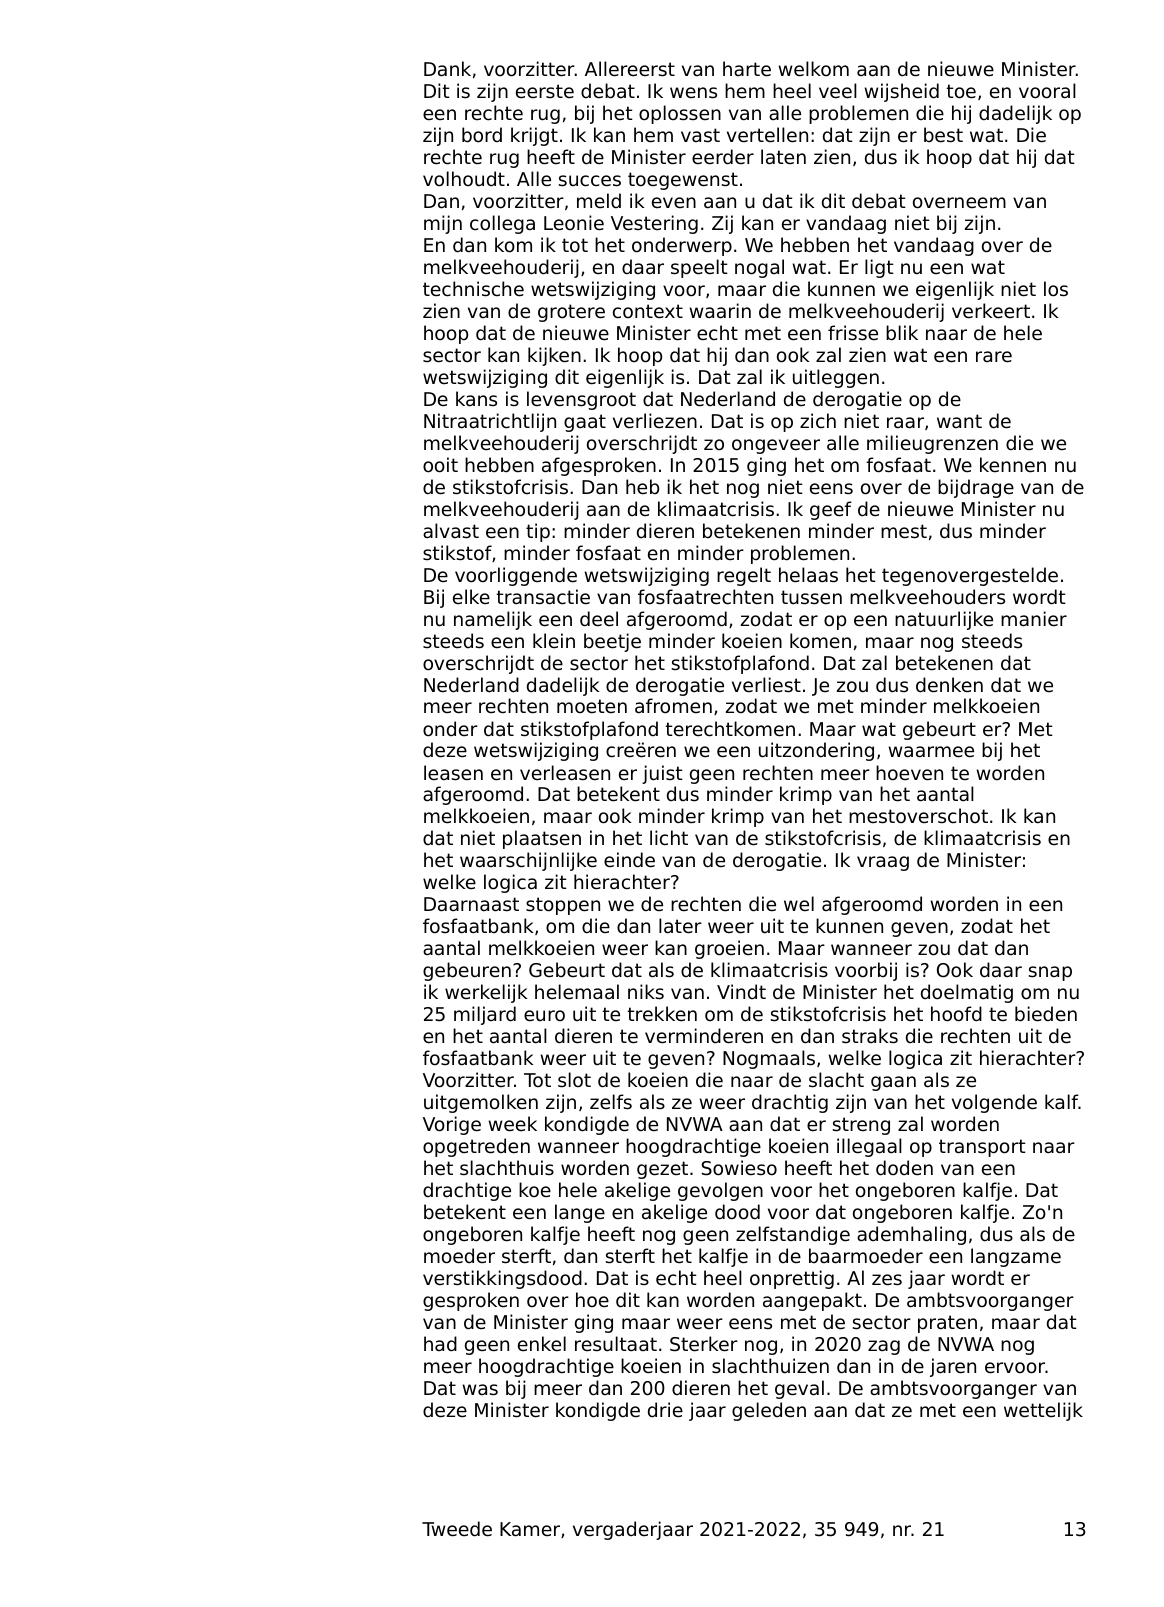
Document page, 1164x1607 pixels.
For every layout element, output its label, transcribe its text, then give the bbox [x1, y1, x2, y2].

text Voorzitter. Tot slot de koeien die naar de slacht gaan als ze uitgemolken zijn, zelfs als ze weer drachtig zijn van het volgende kalf. Vorige week kondigde de NVWA aan dat er streng zal worden opgetreden wanneer hoogdrachtige koeien illegaal op transport naar het slachthuis worden gezet. Sowieso heeft het doden van een drachtige koe hele akelige gevolgen voor het ongeboren kalfje. Dat betekent een lange en akelige dood voor dat ongeboren kalfje. Zo'n ongeboren kalfje heeft nog geen zelfstandige ademhaling, dus als de moeder sterft, dan sterft het kalfje in de baarmoeder een langzame verstikkingsdood. Dat is echt heel onprettig. Al zes jaar wordt er gesproken over hoe dit kan worden aangepakt. De ambtsvoorganger van de Minister ging maar weer eens met de sector praten, maar dat had geen enkel resultaat. Sterker nog, in 2020 zag de NVWA nog meer hoogdrachtige koeien in slachthuizen dan in de jaren ervoor. Dat was bij meer dan 200 dieren het geval. De ambtsvoorganger van deze Minister kondigde drie jaar geleden aan dat ze met een wettelijk [422, 1070, 1087, 1422]
text Daarnaast stoppen we de rechten die wel afgeroomd worden in een fosfaatbank, om die dan later weer uit te kunnen geven, zodat het aantal melkkoeien weer kan groeien. Maar wanneer zou dat dan gebeuren? Gebeurt dat als de klimaatcrisis voorbij is? Ook daar snap ik werkelijk helemaal niks van. Vindt de Minister het doelmatig om nu 25 miljard euro uit te trekken om de stikstofcrisis het hoofd te bieden en het aantal dieren te verminderen en dan straks die rechten uit de fosfaatbank weer uit te geven? Nogmaals, welke logica zit hierachter? [422, 894, 1087, 1070]
text De voorliggende wetswijziging regelt helaas het tegenovergestelde. Bij elke transactie van fosfaatrechten tussen melkveehouders wordt nu namelijk een deel afgeroomd, zodat er op een natuurlijke manier steeds een klein beetje minder koeien komen, maar nog steeds overschrijdt de sector het stikstofplafond. Dat zal betekenen dat Nederland dadelijk de derogatie verliest. Je zou dus denken dat we meer rechten moeten afromen, zodat we met minder melkkoeien onder dat stikstofplafond terechtkomen. Maar wat gebeurt er? Met deze wetswijziging creëren we een uitzondering, waarmee bij het leasen en verleasen er juist geen rechten meer hoeven te worden afgeroomd. Dat betekent dus minder krimp van het aantal melkkoeien, maar ook minder krimp van het mestoverschot. Ik kan dat niet plaatsen in het licht van de stikstofcrisis, de klimaatcrisis en het waarschijnlijke einde van de derogatie. Ik vraag de Minister: welke logica zit hierachter? [422, 564, 1087, 894]
text Dank, voorzitter. Allereerst van harte welkom aan de nieuwe Minister. Dit is zijn eerste debat. Ik wens hem heel veel wijsheid toe, en vooral een rechte rug, bij het oplossen van alle problemen die hij dadelijk op zijn bord krijgt. Ik kan hem vast vertellen: dat zijn er best wat. Die rechte rug heeft de Minister eerder laten zien, dus ik hoop dat hij dat volhoudt. Alle succes toegewenst. [422, 59, 1087, 191]
text Dan, voorzitter, meld ik even aan u dat ik dit debat overneem van mijn collega Leonie Vestering. Zij kan er vandaag niet bij zijn. [422, 191, 1087, 235]
text En dan kom ik tot het onderwerp. We hebben het vandaag over de melkveehouderij, en daar speelt nogal wat. Er ligt nu een wat technische wetswijziging voor, maar die kunnen we eigenlijk niet los zien van de grotere context waarin de melkveehouderij verkeert. Ik hoop dat de nieuwe Minister echt met een frisse blik naar de hele sector kan kijken. Ik hoop dat hij dan ook zal zien wat een rare wetswijziging dit eigenlijk is. Dat zal ik uitleggen. [422, 235, 1087, 389]
text De kans is levensgroot dat Nederland de derogatie op de Nitraatrichtlijn gaat verliezen. Dat is op zich niet raar, want de melkveehouderij overschrijdt zo ongeveer alle milieugrenzen die we ooit hebben afgesproken. In 2015 ging het om fosfaat. We kennen nu de stikstofcrisis. Dan heb ik het nog niet eens over de bijdrage van de melkveehouderij aan de klimaatcrisis. Ik geef de nieuwe Minister nu alvast een tip: minder dieren betekenen minder mest, dus minder stikstof, minder fosfaat en minder problemen. [422, 389, 1087, 564]
